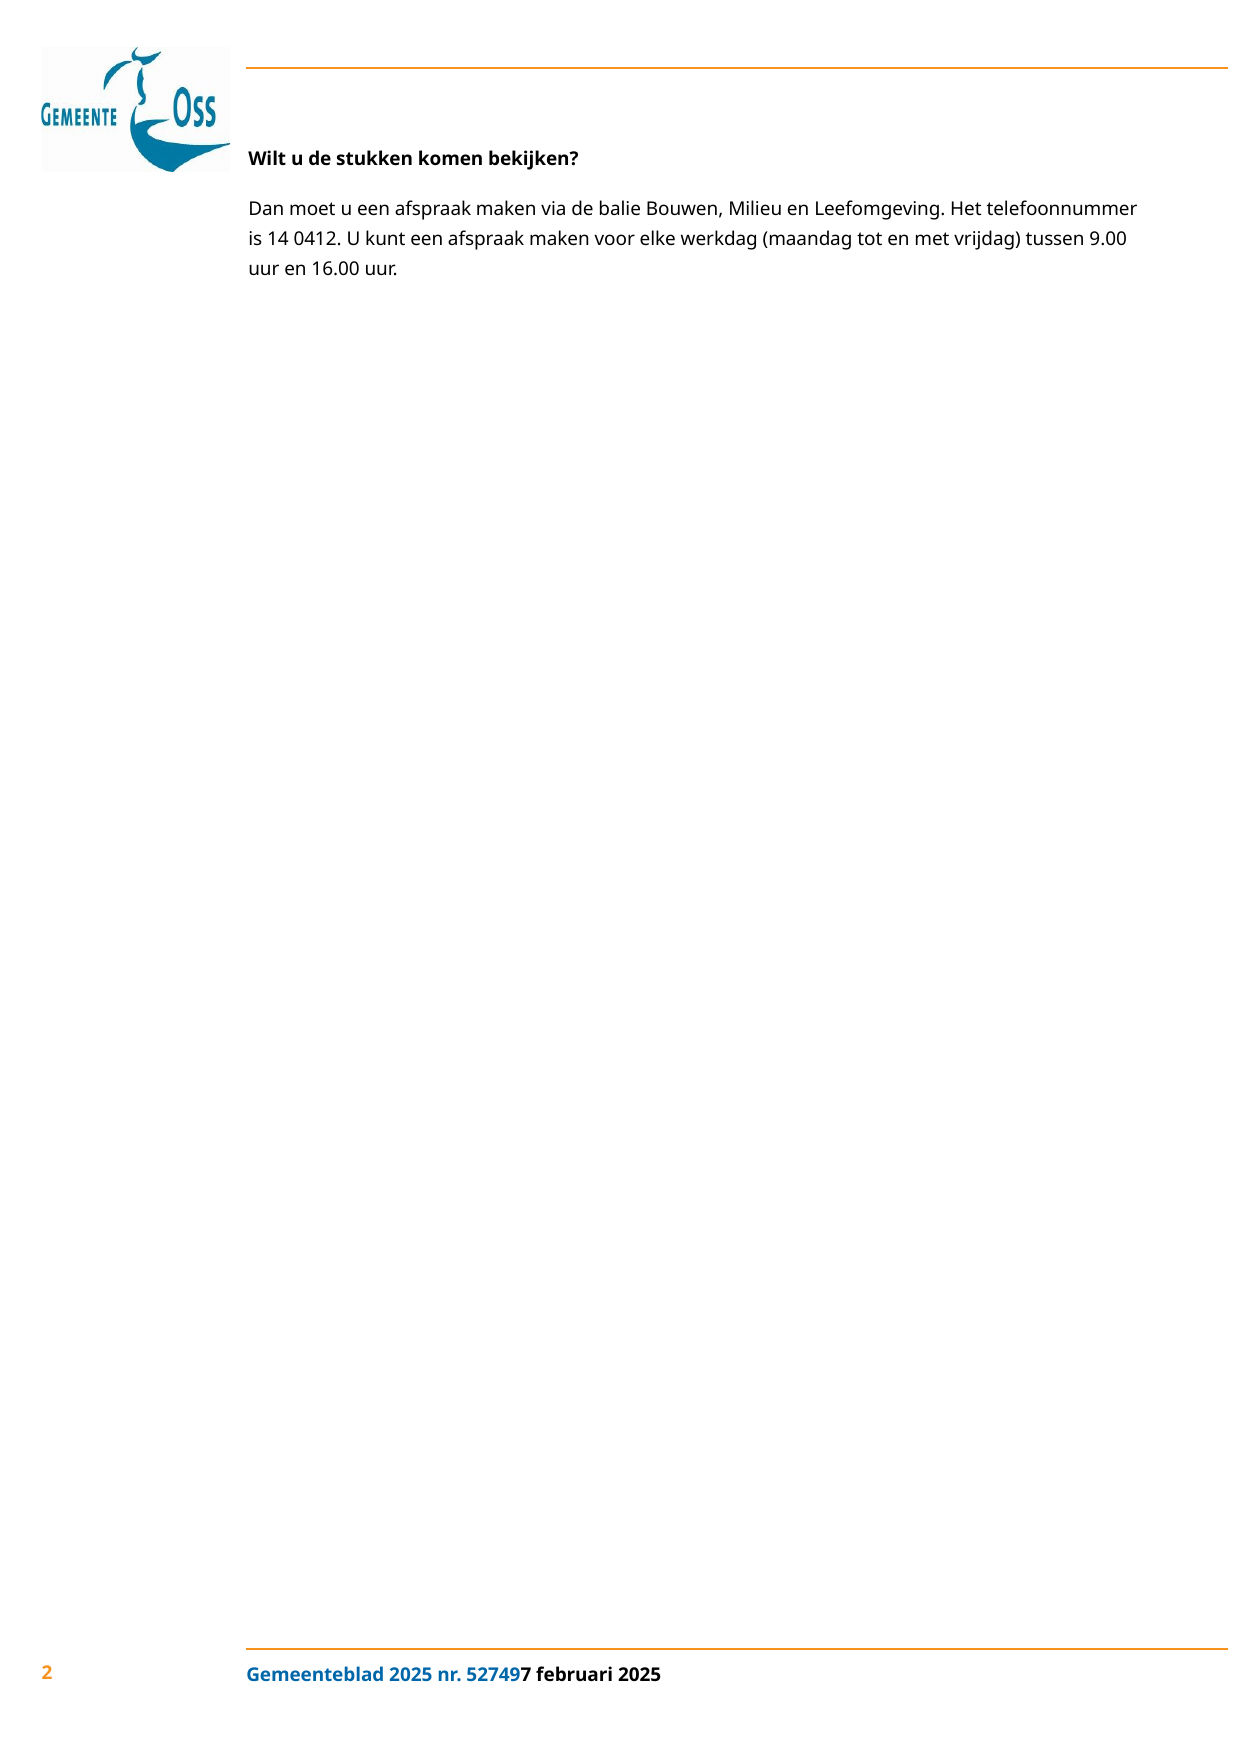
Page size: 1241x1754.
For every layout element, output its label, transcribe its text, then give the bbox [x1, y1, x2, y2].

text Dan moet u een afspraak maken via de balie Bouwen, Milieu en Leefomgeving. Het telefoonnummer is 14 0412. U kunt een afspraak maken voor elke werkdag (maandag tot en met vrijdag) tussen 9.00 uur en 16.00 uur. [248, 196, 1152, 281]
text Wilt u de stukken komen bekijken? [248, 145, 1152, 171]
picture [41, 47, 231, 172]
